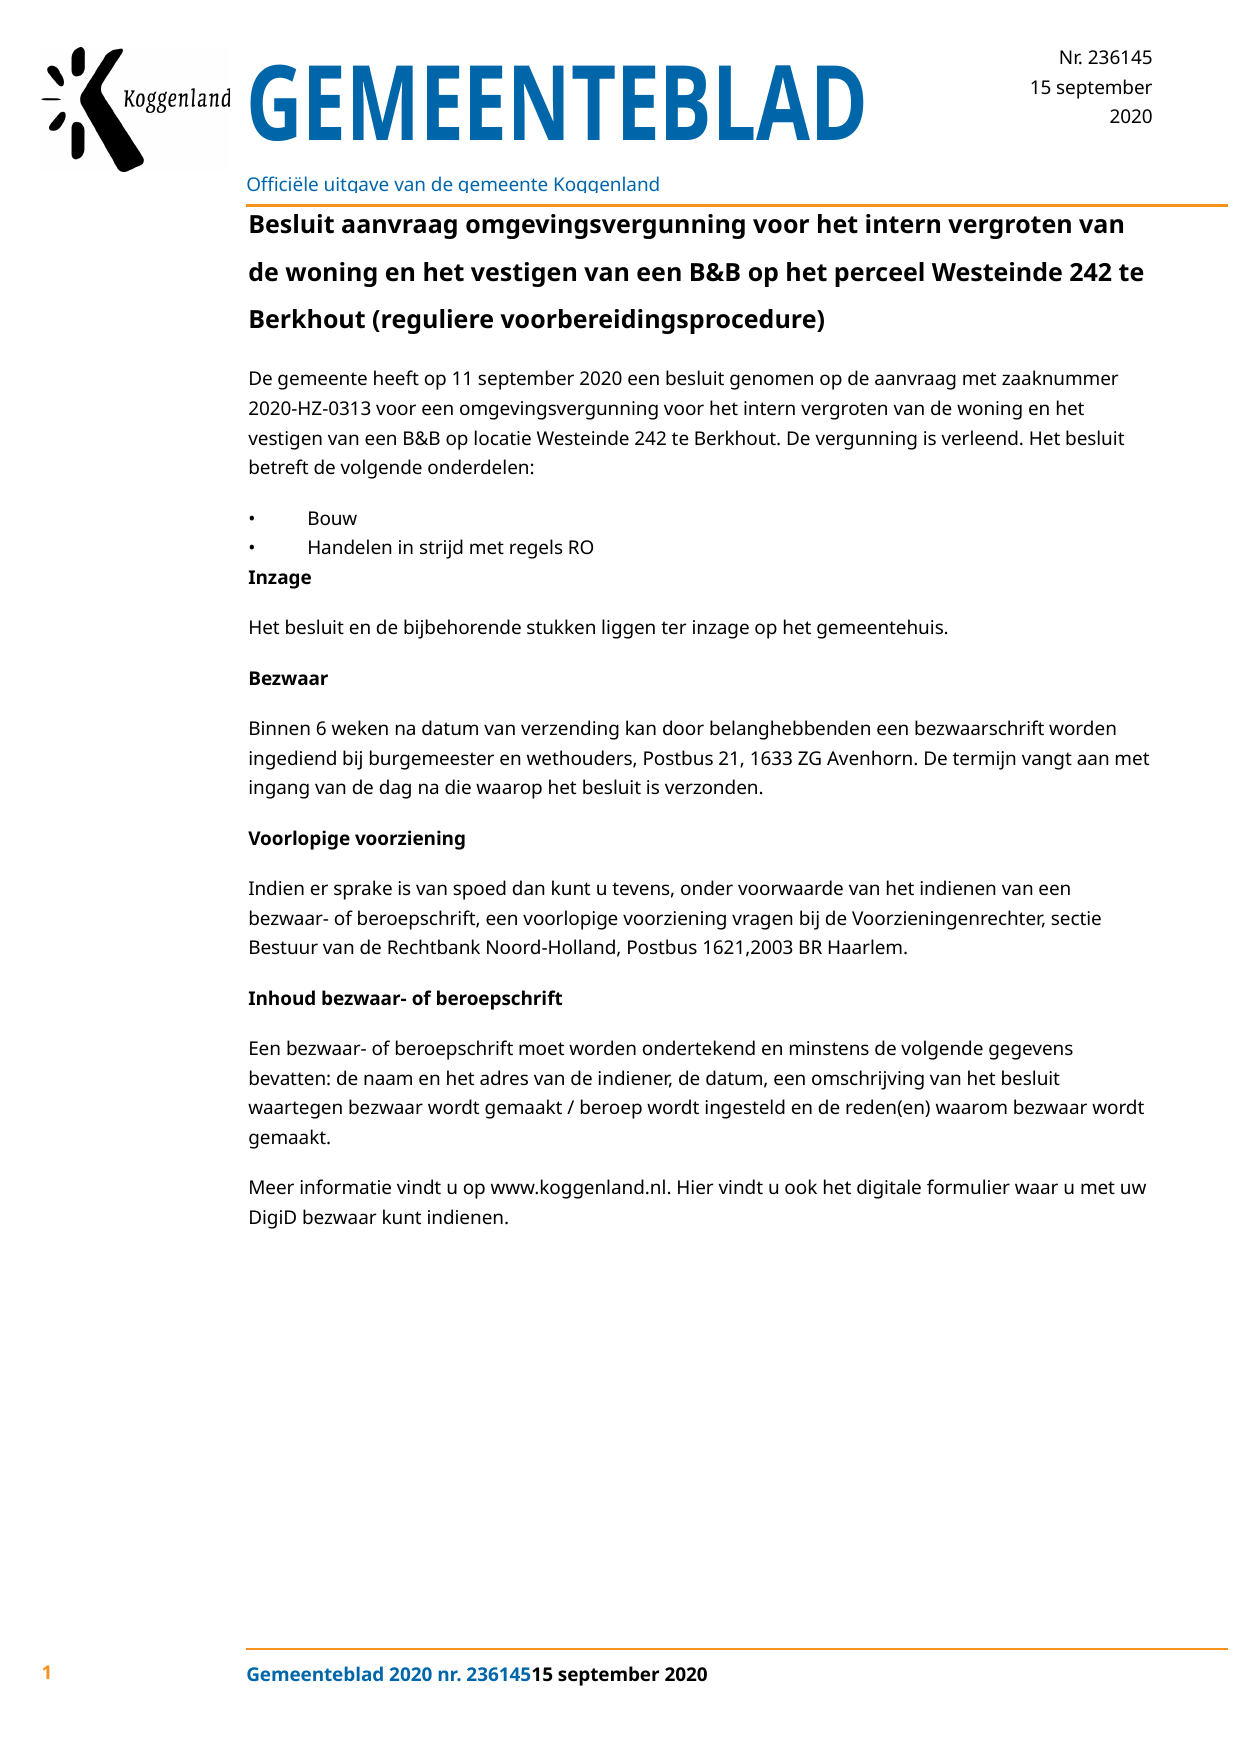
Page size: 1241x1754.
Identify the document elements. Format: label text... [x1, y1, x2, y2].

text Bezwaar [248, 665, 1152, 690]
picture [41, 47, 231, 172]
text Een bezwaar- of beroepschrift moet worden ondertekend en minstens de volgende gegevens bevatten: de naam en het adres van de indiener, de datum, een omschrijving van het besluit waartegen bezwaar wordt gemaakt / beroep wordt ingesteld en de reden(en) waarom bezwaar wordt gemaakt. [248, 1035, 1152, 1149]
text Inzage [248, 564, 1152, 589]
text Meer informatie vindt u op www.koggenland.nl. Hier vindt u ook het digitale formulier waar u met uw DigiD bezwaar kunt indienen. [248, 1174, 1152, 1229]
list Handelen in strijd met regels RO [248, 534, 1152, 560]
text Het besluit en de bijbehorende stukken liggen ter inzage op het gemeentehuis. [248, 614, 1152, 640]
text Inhoud bezwaar- of beroepschrift [248, 985, 1152, 1010]
text Binnen 6 weken na datum van verzending kan door belanghebbenden een bezwaarschrift worden ingediend bij burgemeester en wethouders, Postbus 21, 1633 ZG Avenhorn. De termijn vangt aan met ingang van de dag na die waarop het besluit is verzonden. [248, 715, 1152, 800]
text Besluit aanvraag omgevingsvergunning voor het intern vergroten van de woning en het vestigen van een B&B op het perceel Westeinde 242 te Berkhout (reguliere voorbereidingsprocedure) [248, 207, 1152, 336]
text Indien er sprake is van spoed dan kunt u tevens, onder voorwaarde van het indienen van een bezwaar- of beroepschrift, een voorlopige voorziening vragen bij de Voorzieningenrechter, sectie Bestuur van de Rechtbank Noord-Holland, Postbus 1621,2003 BR Haarlem. [248, 875, 1152, 960]
list Bouw [248, 505, 1152, 530]
text De gemeente heeft op 11 september 2020 een besluit genomen op de aanvraag met zaaknummer 2020-HZ-0313 voor een omgevingsvergunning voor het intern vergroten van de woning en het vestigen van een B&B op locatie Westeinde 242 te Berkhout. De vergunning is verleend. Het besluit betreft de volgende onderdelen: [248, 366, 1152, 480]
text Voorlopige voorziening [248, 825, 1152, 850]
